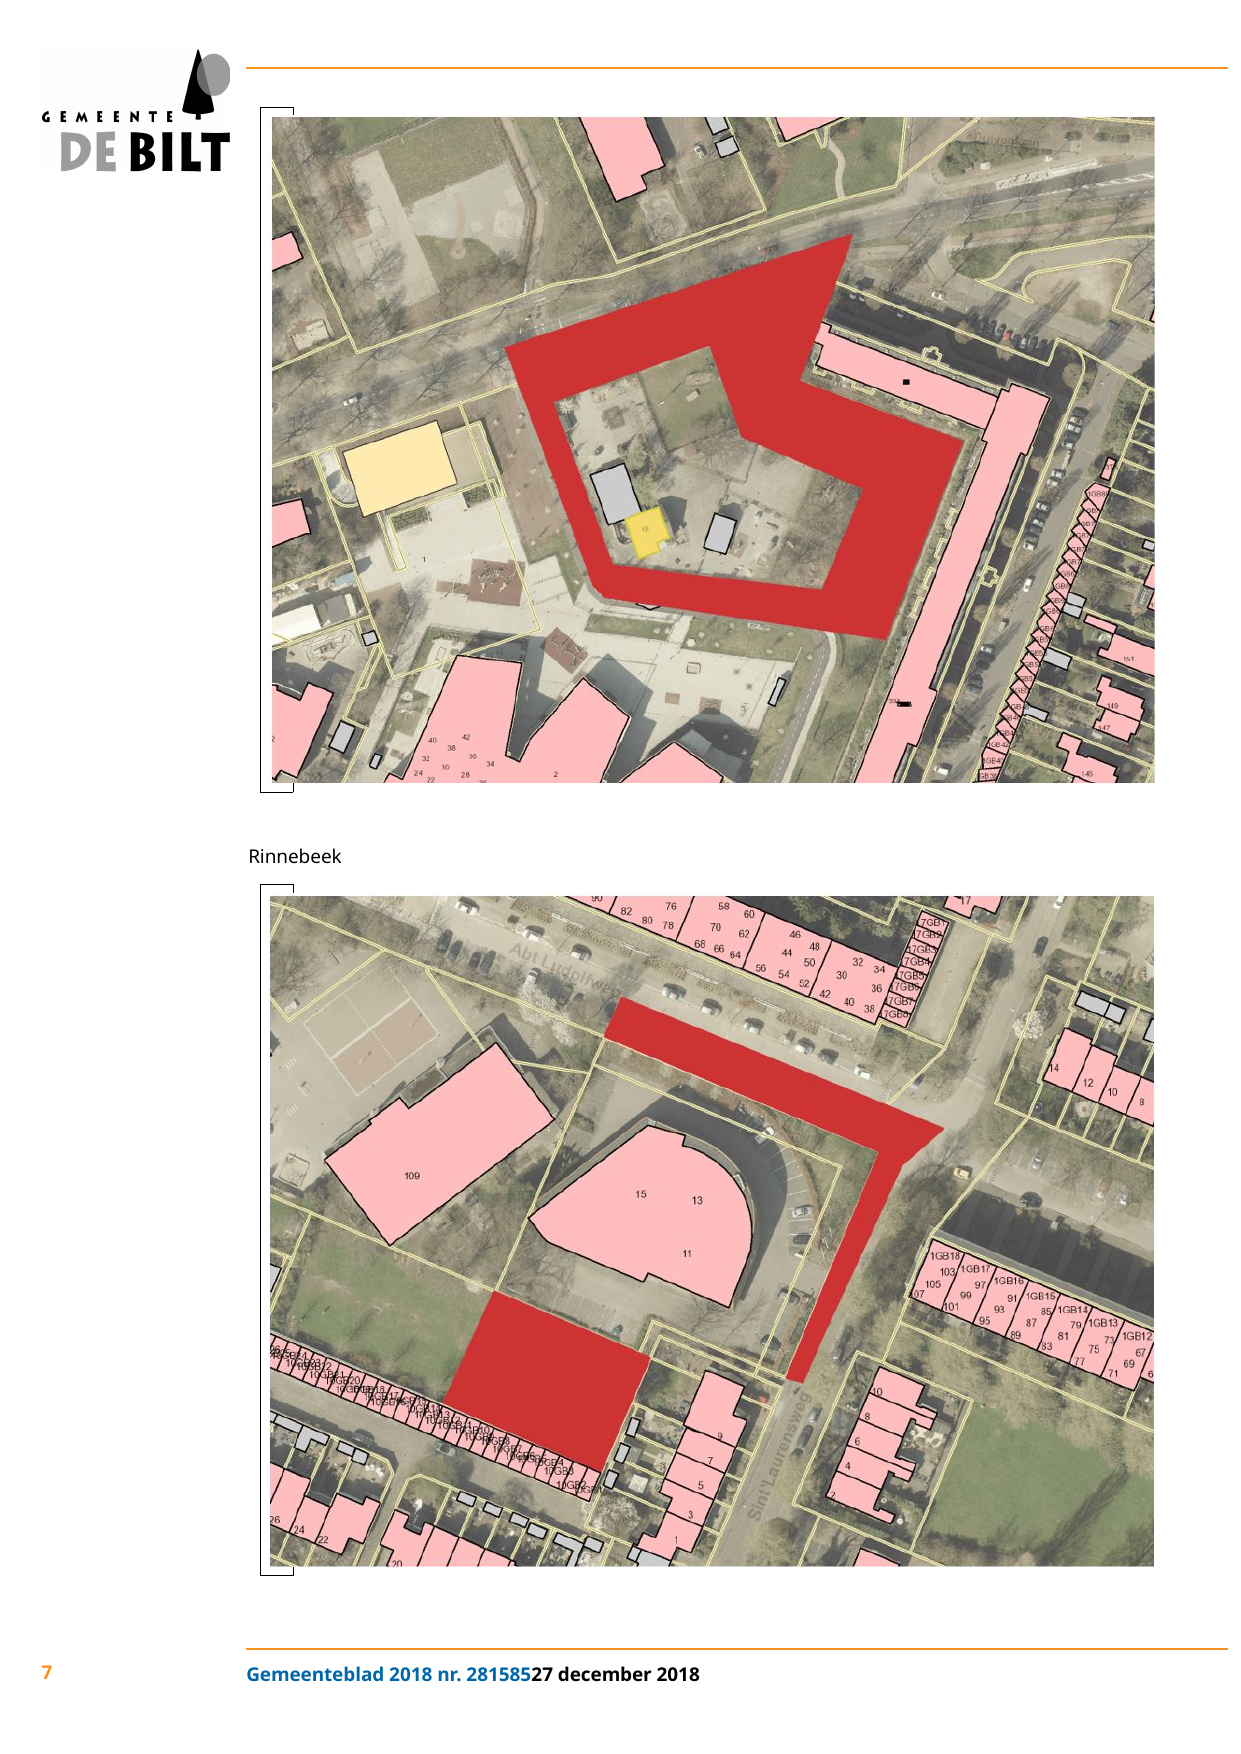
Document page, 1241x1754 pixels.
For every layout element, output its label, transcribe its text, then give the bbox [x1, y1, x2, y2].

text Rinnebeek [248, 843, 1152, 868]
picture [268, 893, 1155, 1567]
picture [41, 47, 231, 172]
picture [268, 115, 1155, 783]
